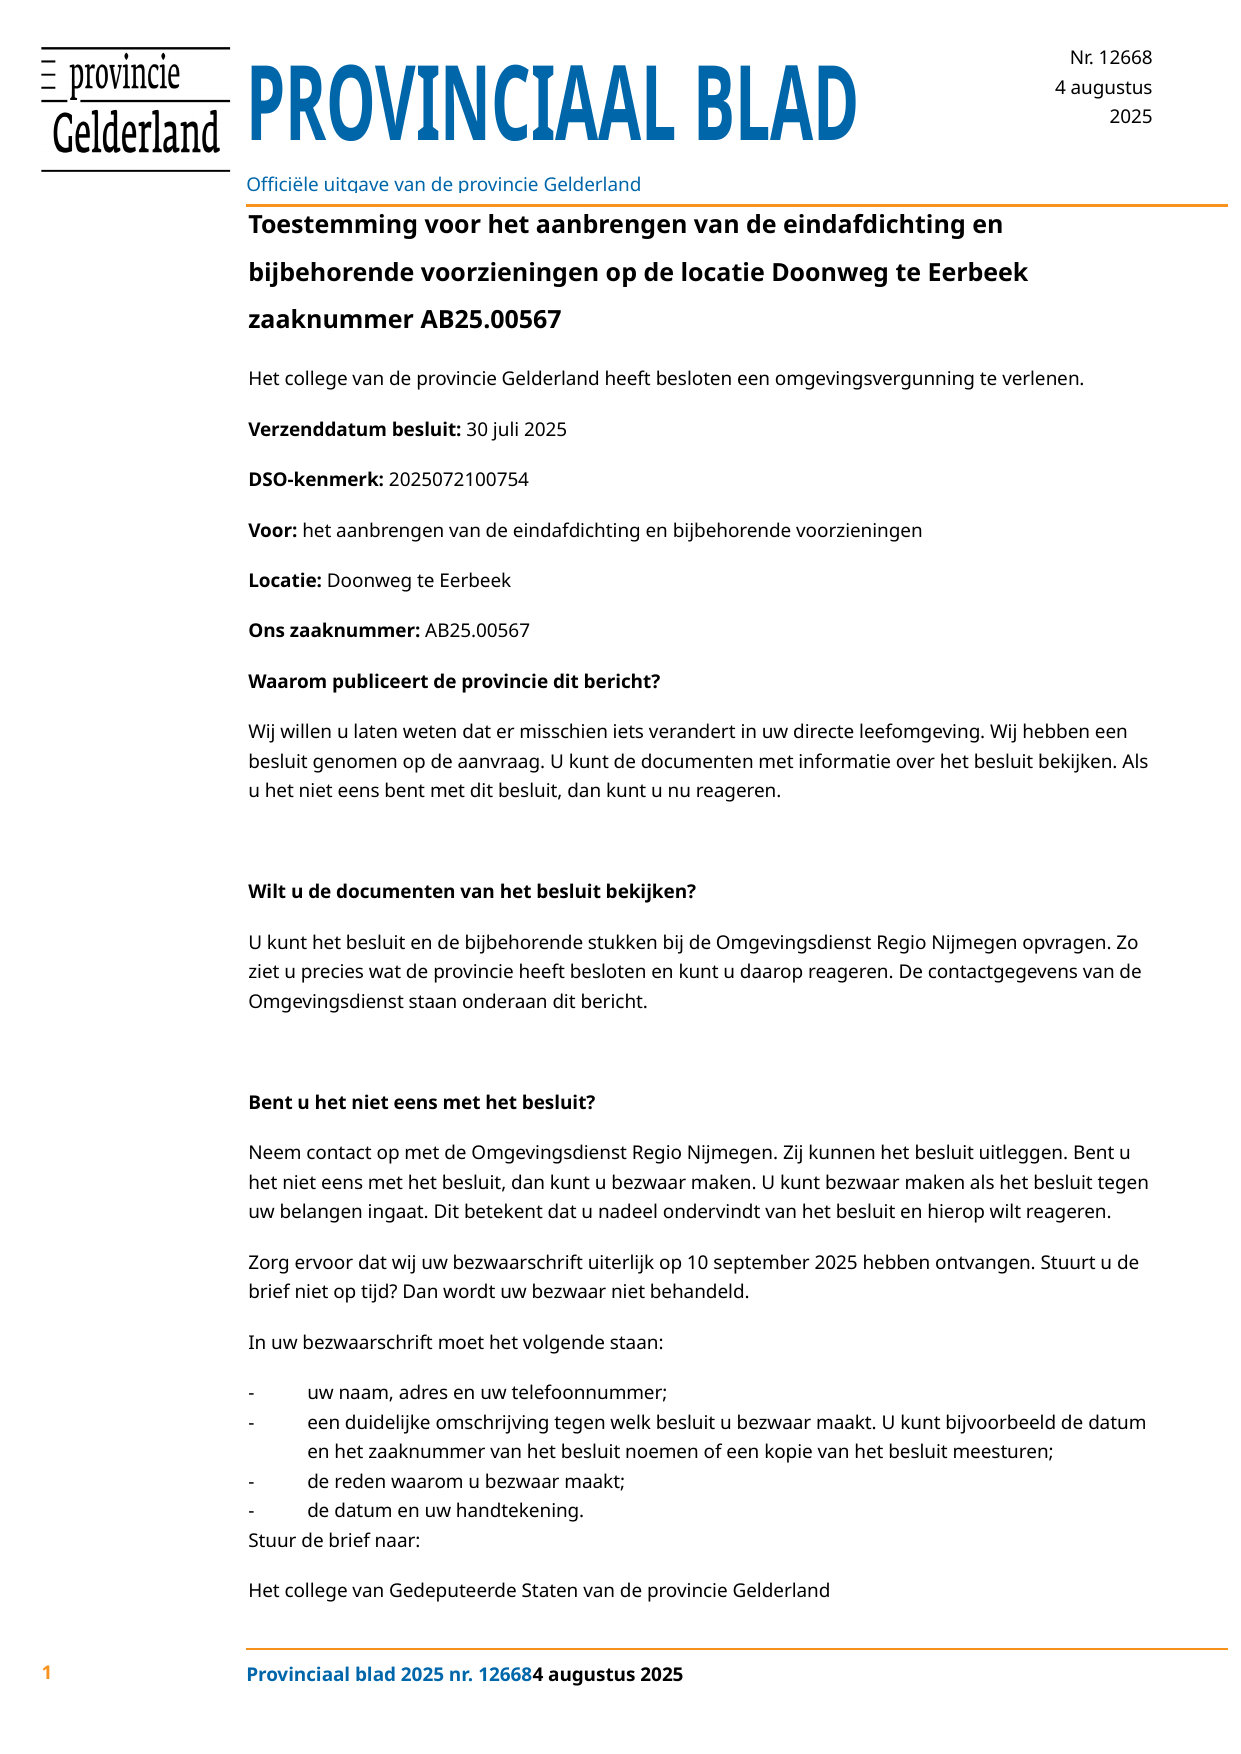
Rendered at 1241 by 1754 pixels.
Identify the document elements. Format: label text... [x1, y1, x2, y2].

text Zorg ervoor dat wij uw bezwaarschrift uiterlijk op 10 september 2025 hebben ontvangen. Stuurt u de brief niet op tijd? Dan wordt uw bezwaar niet behandeld. [248, 1249, 1152, 1304]
text Locatie: Doonweg te Eerbeek [248, 567, 1152, 593]
text Verzenddatum besluit: 30 juli 2025 [248, 416, 1152, 442]
text Het college van Gedeputeerde Staten van de provincie Gelderland [248, 1578, 1152, 1603]
list een duidelijke omschrijving tegen welk besluit u bezwaar maakt. U kunt bijvoorbeeld de datum en het zaaknummer van het besluit noemen of een kopie van het besluit meesturen; [248, 1409, 1152, 1464]
text Wij willen u laten weten dat er misschien iets verandert in uw directe leefomgeving. Wij hebben een besluit genomen op de aanvraag. U kunt de documenten met informatie over het besluit bekijken. Als u het niet eens bent met dit besluit, dan kunt u nu reageren. [248, 718, 1152, 803]
text Ons zaaknummer: AB25.00567 [248, 618, 1152, 643]
text U kunt het besluit en de bijbehorende stukken bij de Omgevingsdienst Regio Nijmegen opvragen. Zo ziet u precies wat de provincie heeft besloten en kunt u daarop reageren. De contactgegevens van de Omgevingsdienst staan onderaan dit bericht. [248, 929, 1152, 1014]
text Het college van de provincie Gelderland heeft besloten een omgevingsvergunning te verlenen. [248, 366, 1152, 391]
text Voor: het aanbrengen van de eindafdichting en bijbehorende voorzieningen [248, 517, 1152, 542]
text DSO-kenmerk: 2025072100754 [248, 466, 1152, 492]
list de datum en uw handtekening. [248, 1498, 1152, 1523]
text Waarom publiceert de provincie dit bericht? [248, 668, 1152, 694]
text Bent u het niet eens met het besluit? [248, 1089, 1152, 1114]
text Neem contact op met de Omgevingsdienst Regio Nijmegen. Zij kunnen het besluit uitleggen. Bent u het niet eens met het besluit, dan kunt u bezwaar maken. U kunt bezwaar maken als het besluit tegen uw belangen ingaat. Dit betekent dat u nadeel ondervindt van het besluit en hierop wilt reageren. [248, 1139, 1152, 1224]
text In uw bezwaarschrift moet het volgende staan: [248, 1329, 1152, 1354]
list de reden waarom u bezwaar maakt; [248, 1468, 1152, 1494]
text Stuur de brief naar: [248, 1527, 1152, 1553]
picture [41, 47, 231, 172]
list uw naam, adres en uw telefoonnummer; [248, 1379, 1152, 1405]
text Wilt u de documenten van het besluit bekijken? [248, 878, 1152, 904]
text Toestemming voor het aanbrengen van de eindafdichting en bijbehorende voorzieningen op de locatie Doonweg te Eerbeek zaaknummer AB25.00567 [248, 207, 1152, 336]
